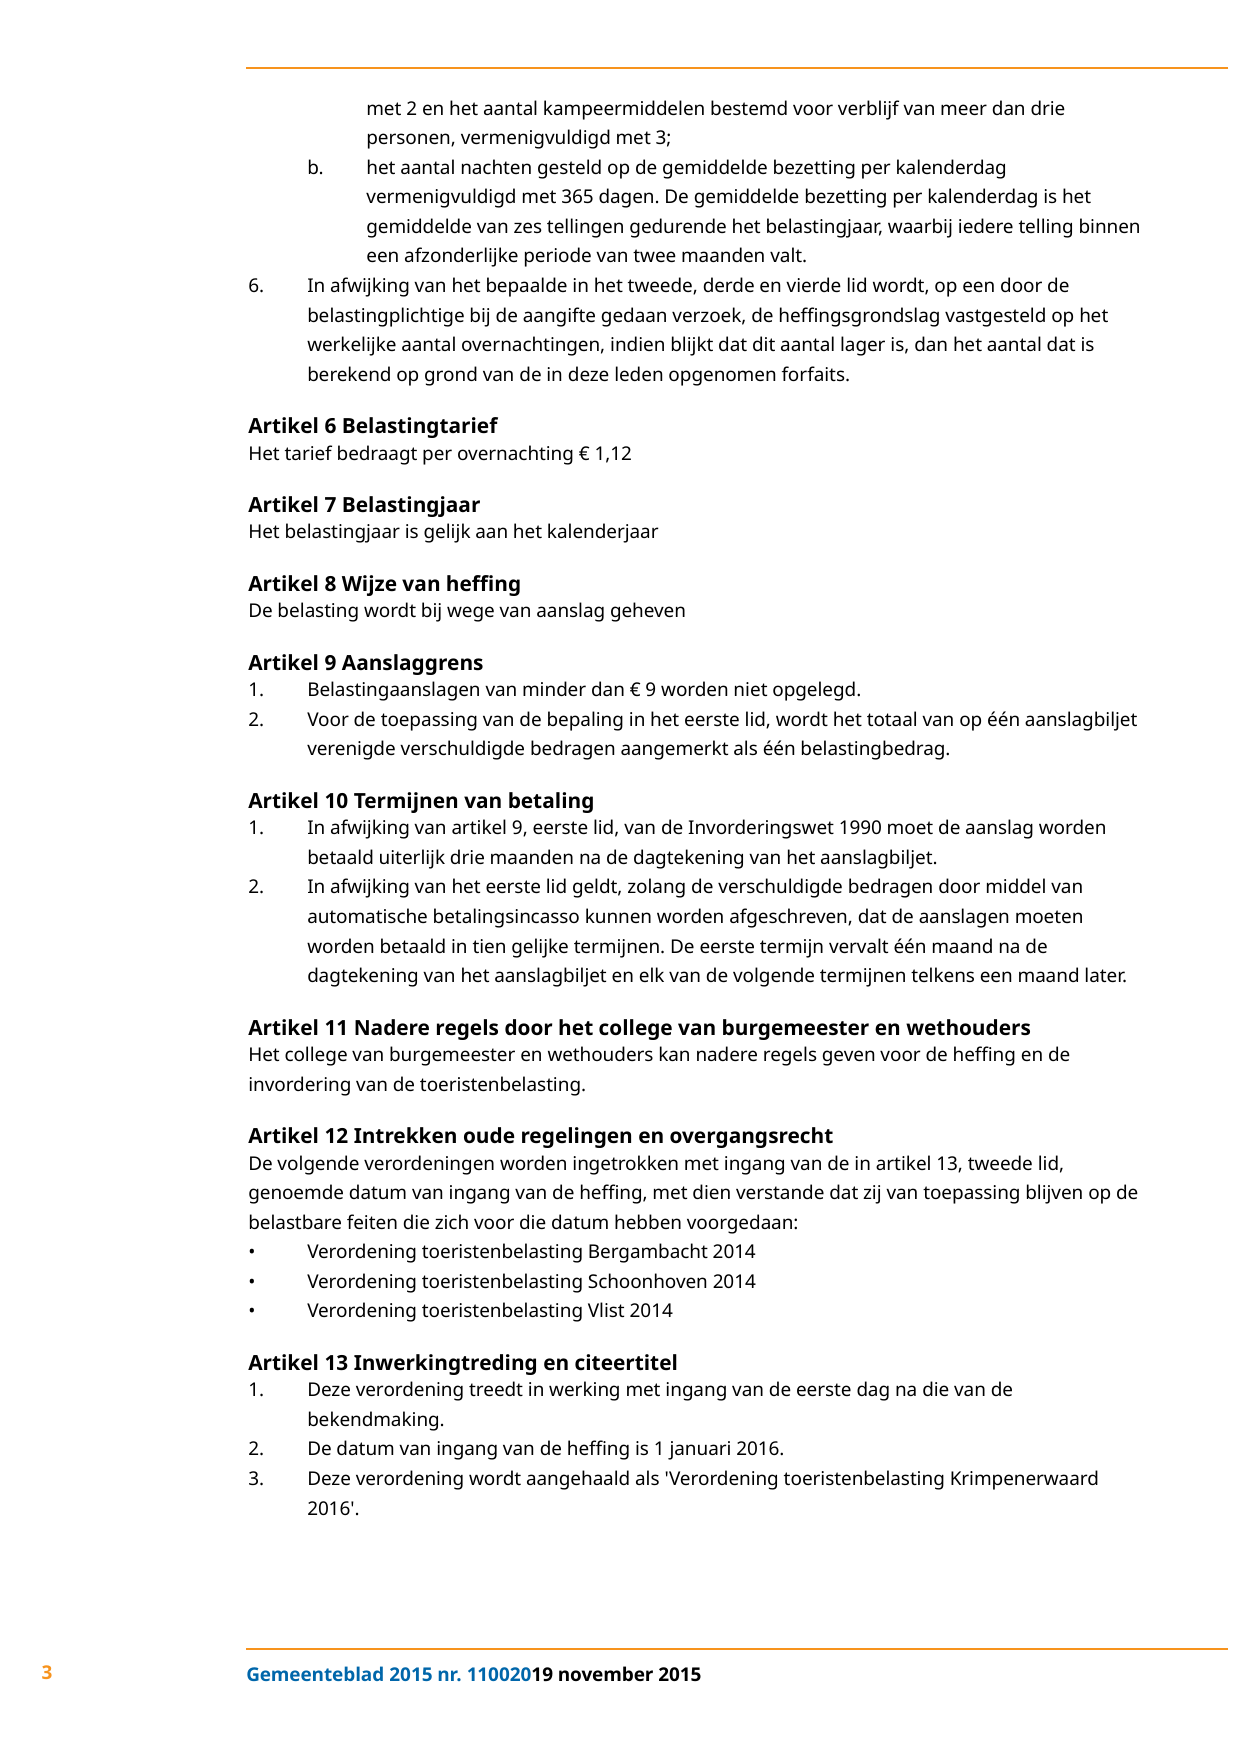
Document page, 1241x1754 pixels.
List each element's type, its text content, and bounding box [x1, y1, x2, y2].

text Artikel 11 Nadere regels door het college van burgemeester en wethouders [248, 1013, 1152, 1041]
list Verordening toeristenbelasting Bergambacht 2014 [248, 1238, 1152, 1264]
text Het belastingjaar is gelijk aan het kalenderjaar [248, 519, 1152, 544]
text Artikel 8 Wijze van heffing [248, 569, 1152, 598]
list Deze verordening wordt aangehaald als 'Verordening toeristenbelasting Krimpenerwaard 2016'. [248, 1465, 1152, 1521]
text Het college van burgemeester en wethouders kan nadere regels geven voor de heffing en de invordering van de toeristenbelasting. [248, 1041, 1152, 1097]
text Artikel 13 Inwerkingtreding en citeertitel [248, 1348, 1152, 1376]
text De belasting wordt bij wege van aanslag geheven [248, 598, 1152, 623]
text De volgende verordeningen worden ingetrokken met ingang van de in artikel 13, tweede lid, genoemde datum van ingang van de heffing, met dien verstande dat zij van toepassing blijven op de belastbare feiten die zich voor die datum hebben voorgedaan: [248, 1150, 1152, 1234]
list met 2 en het aantal kampeermiddelen bestemd voor verblijf van meer dan drie personen, vermenigvuldigd met 3; [307, 95, 1152, 150]
text Het tarief bedraagt per overnachting € 1,12 [248, 440, 1152, 466]
text Artikel 10 Termijnen van betaling [248, 786, 1152, 814]
list In afwijking van artikel 9, eerste lid, van de Invorderingswet 1990 moet de aanslag worden betaald uiterlijk drie maanden na de dagtekening van het aanslagbiljet. [248, 814, 1152, 870]
list Verordening toeristenbelasting Vlist 2014 [248, 1298, 1152, 1323]
picture [41, 47, 231, 172]
list De datum van ingang van de heffing is 1 januari 2016. [248, 1436, 1152, 1461]
list het aantal nachten gesteld op de gemiddelde bezetting per kalenderdag vermenigvuldigd met 365 dagen. De gemiddelde bezetting per kalenderdag is het gemiddelde van zes tellingen gedurende het belastingjaar, waarbij iedere telling binnen een afzonderlijke periode van twee maanden valt. [307, 154, 1152, 268]
text Artikel 7 Belastingjaar [248, 490, 1152, 519]
list Deze verordening treedt in werking met ingang van de eerste dag na die van de bekendmaking. [248, 1376, 1152, 1432]
list In afwijking van het bepaalde in het tweede, derde en vierde lid wordt, op een door de belastingplichtige bij de aangifte gedaan verzoek, de heffingsgrondslag vastgesteld op het werkelijke aantal overnachtingen, indien blijkt dat dit aantal lager is, dan het aantal dat is berekend op grond van de in deze leden opgenomen forfaits. [248, 272, 1152, 387]
list Voor de toepassing van de bepaling in het eerste lid, wordt het totaal van op één aanslagbiljet verenigde verschuldigde bedragen aangemerkt als één belastingbedrag. [248, 706, 1152, 761]
text Artikel 12 Intrekken oude regelingen en overgangsrecht [248, 1121, 1152, 1150]
text Artikel 6 Belastingtarief [248, 411, 1152, 440]
text Artikel 9 Aanslaggrens [248, 648, 1152, 676]
list In afwijking van het eerste lid geldt, zolang de verschuldigde bedragen door middel van automatische betalingsincasso kunnen worden afgeschreven, dat de aanslagen moeten worden betaald in tien gelijke termijnen. De eerste termijn vervalt één maand na de dagtekening van het aanslagbiljet en elk van de volgende termijnen telkens een maand later. [248, 874, 1152, 988]
list Belastingaanslagen van minder dan € 9 worden niet opgelegd. [248, 676, 1152, 702]
list Verordening toeristenbelasting Schoonhoven 2014 [248, 1268, 1152, 1294]
